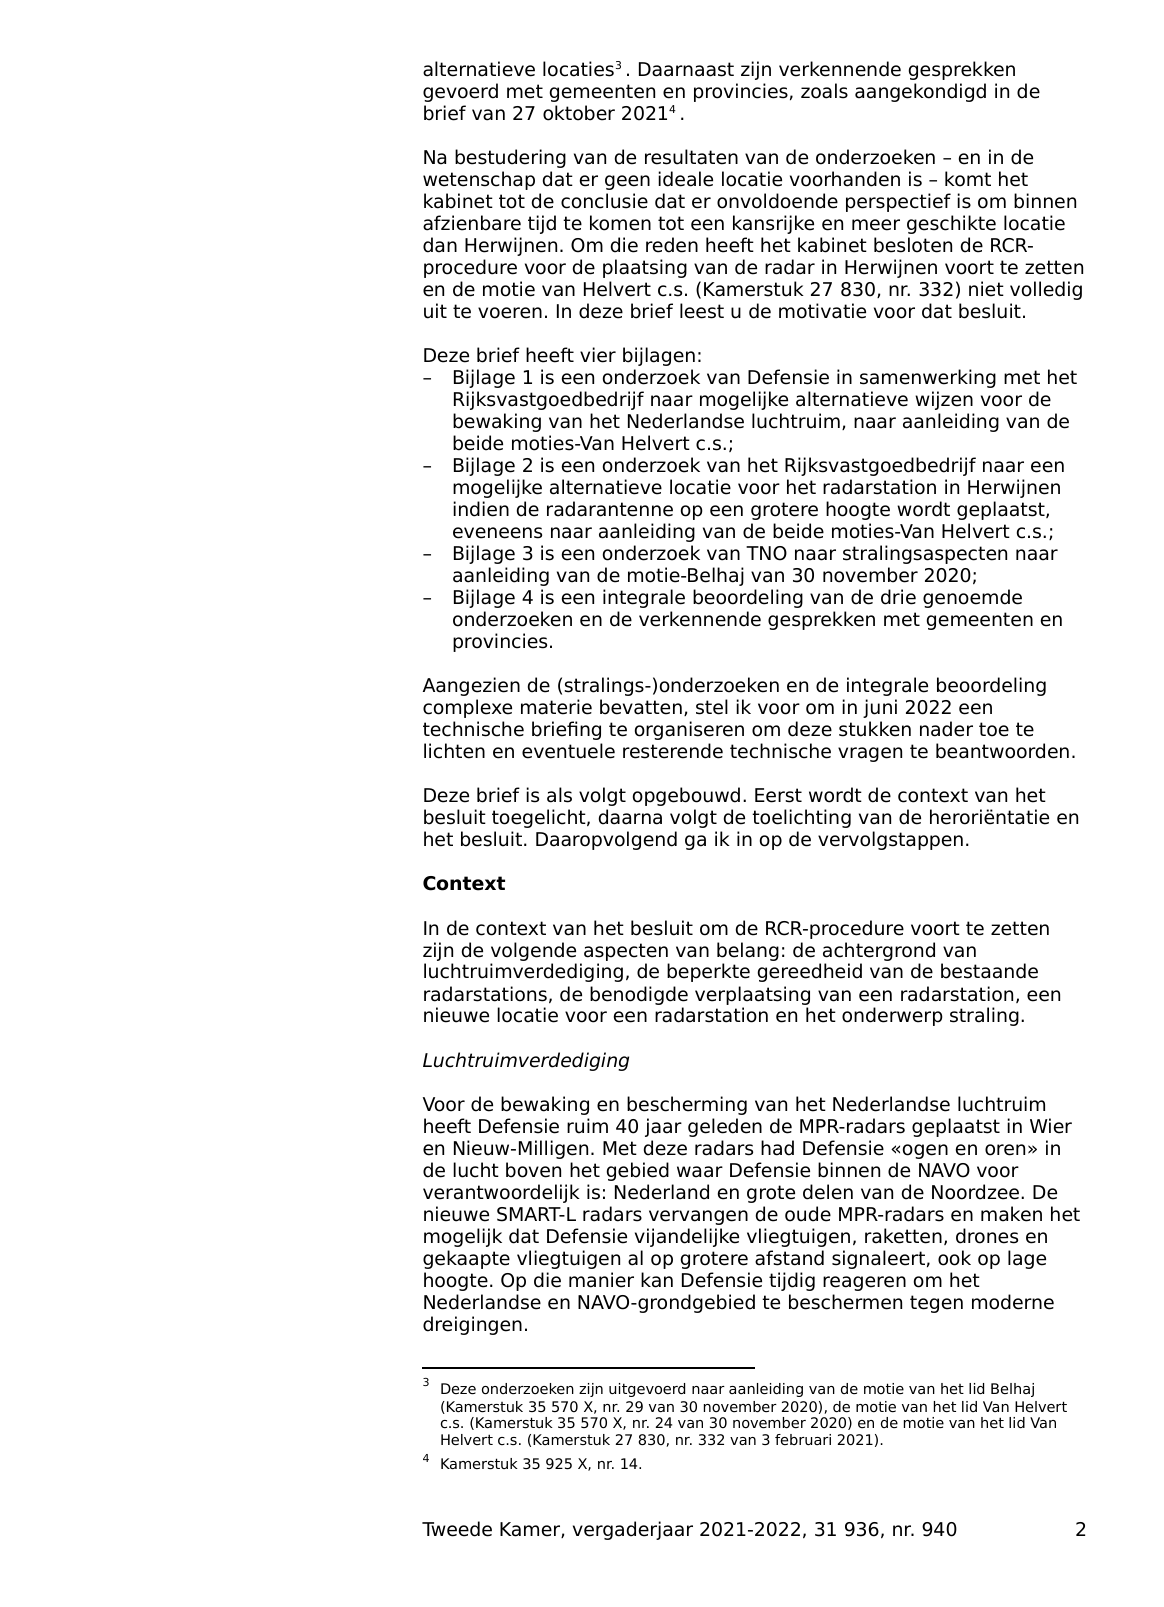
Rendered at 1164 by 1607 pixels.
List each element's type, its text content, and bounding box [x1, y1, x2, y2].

subtitle Luchtruimverdediging [422, 1049, 1087, 1072]
text In de context van het besluit om de RCR-procedure voort te zetten zijn de volgende aspecten van belang: de achtergrond van luchtruimverdediging, de beperkte gereedheid van de bestaande radarstations, de benodigde verplaatsing van een radarstation, een nieuwe locatie voor een radarstation en het onderwerp straling. [422, 917, 1087, 1027]
subtitle Context [422, 873, 1087, 895]
text Voor de bewaking en bescherming van het Nederlandse luchtruim heeft Defensie ruim 40 jaar geleden de MPR-radars geplaatst in Wier en Nieuw-Milligen. Met deze radars had Defensie «ogen en oren» in de lucht boven het gebied waar Defensie binnen de NAVO voor verantwoordelijk is: Nederland en grote delen van de Noordzee. De nieuwe SMART-L radars vervangen de oude MPR-radars en maken het mogelijk dat Defensie vijandelijke vliegtuigen, raketten, drones en gekaapte vliegtuigen al op grotere afstand signaleert, ook op lage hoogte. Op die manier kan Defensie tijdig reageren om het Nederlandse en NAVO-grondgebied te beschermen tegen moderne dreigingen. [422, 1094, 1087, 1336]
text Kamerstuk 35 925 X, nr. 14. [422, 1452, 1087, 1474]
text – Bijlage 4 is een integrale beoordeling van de drie genoemde onderzoeken en de verkennende gesprekken met gemeenten en provincies. [422, 587, 1087, 653]
text Deze brief heeft vier bijlagen: [422, 345, 1087, 367]
text – Bijlage 2 is een onderzoek van het Rijksvastgoedbedrijf naar een mogelijke alternatieve locatie voor het radarstation in Herwijnen indien de radarantenne op een grotere hoogte wordt geplaatst, eveneens naar aanleiding van de beide moties-Van Helvert c.s.; [422, 455, 1087, 543]
text Deze brief is als volgt opgebouwd. Eerst wordt de context van het besluit toegelicht, daarna volgt de toelichting van de heroriëntatie en het besluit. Daaropvolgend ga ik in op de vervolgstappen. [422, 785, 1087, 851]
text Na bestudering van de resultaten van de onderzoeken – en in de wetenschap dat er geen ideale locatie voorhanden is – komt het kabinet tot de conclusie dat er onvoldoende perspectief is om binnen afzienbare tijd te komen tot een kansrijke en meer geschikte locatie dan Herwijnen. Om die reden heeft het kabinet besloten de RCR-procedure voor de plaatsing van de radar in Herwijnen voort te zetten en de motie van Helvert c.s. (Kamerstuk 27 830, nr. 332) niet volledig uit te voeren. In deze brief leest u de motivatie voor dat besluit. [422, 147, 1087, 323]
text Aangezien de (stralings-)onderzoeken en de integrale beoordeling complexe materie bevatten, stel ik voor om in juni 2022 een technische briefing te organiseren om deze stukken nader toe te lichten en eventuele resterende technische vragen te beantwoorden. [422, 675, 1087, 763]
text – Bijlage 1 is een onderzoek van Defensie in samenwerking met het Rijksvastgoedbedrijf naar mogelijke alternatieve wijzen voor de bewaking van het Nederlandse luchtruim, naar aanleiding van de beide moties-Van Helvert c.s.; [422, 367, 1087, 455]
text alternatieve locaties. Daarnaast zijn verkennende gesprekken gevoerd met gemeenten en provincies, zoals aangekondigd in de brief van 27 oktober 2021. [422, 59, 1087, 125]
text – Bijlage 3 is een onderzoek van TNO naar stralingsaspecten naar aanleiding van de motie-Belhaj van 30 november 2020; [422, 543, 1087, 587]
text Deze onderzoeken zijn uitgevoerd naar aanleiding van de motie van het lid Belhaj (Kamerstuk 35 570 X, nr. 29 van 30 november 2020), de motie van het lid Van Helvert c.s. (Kamerstuk 35 570 X, nr. 24 van 30 november 2020) en de motie van het lid Van Helvert c.s. (Kamerstuk 27 830, nr. 332 van 3 februari 2021). [422, 1377, 1087, 1449]
